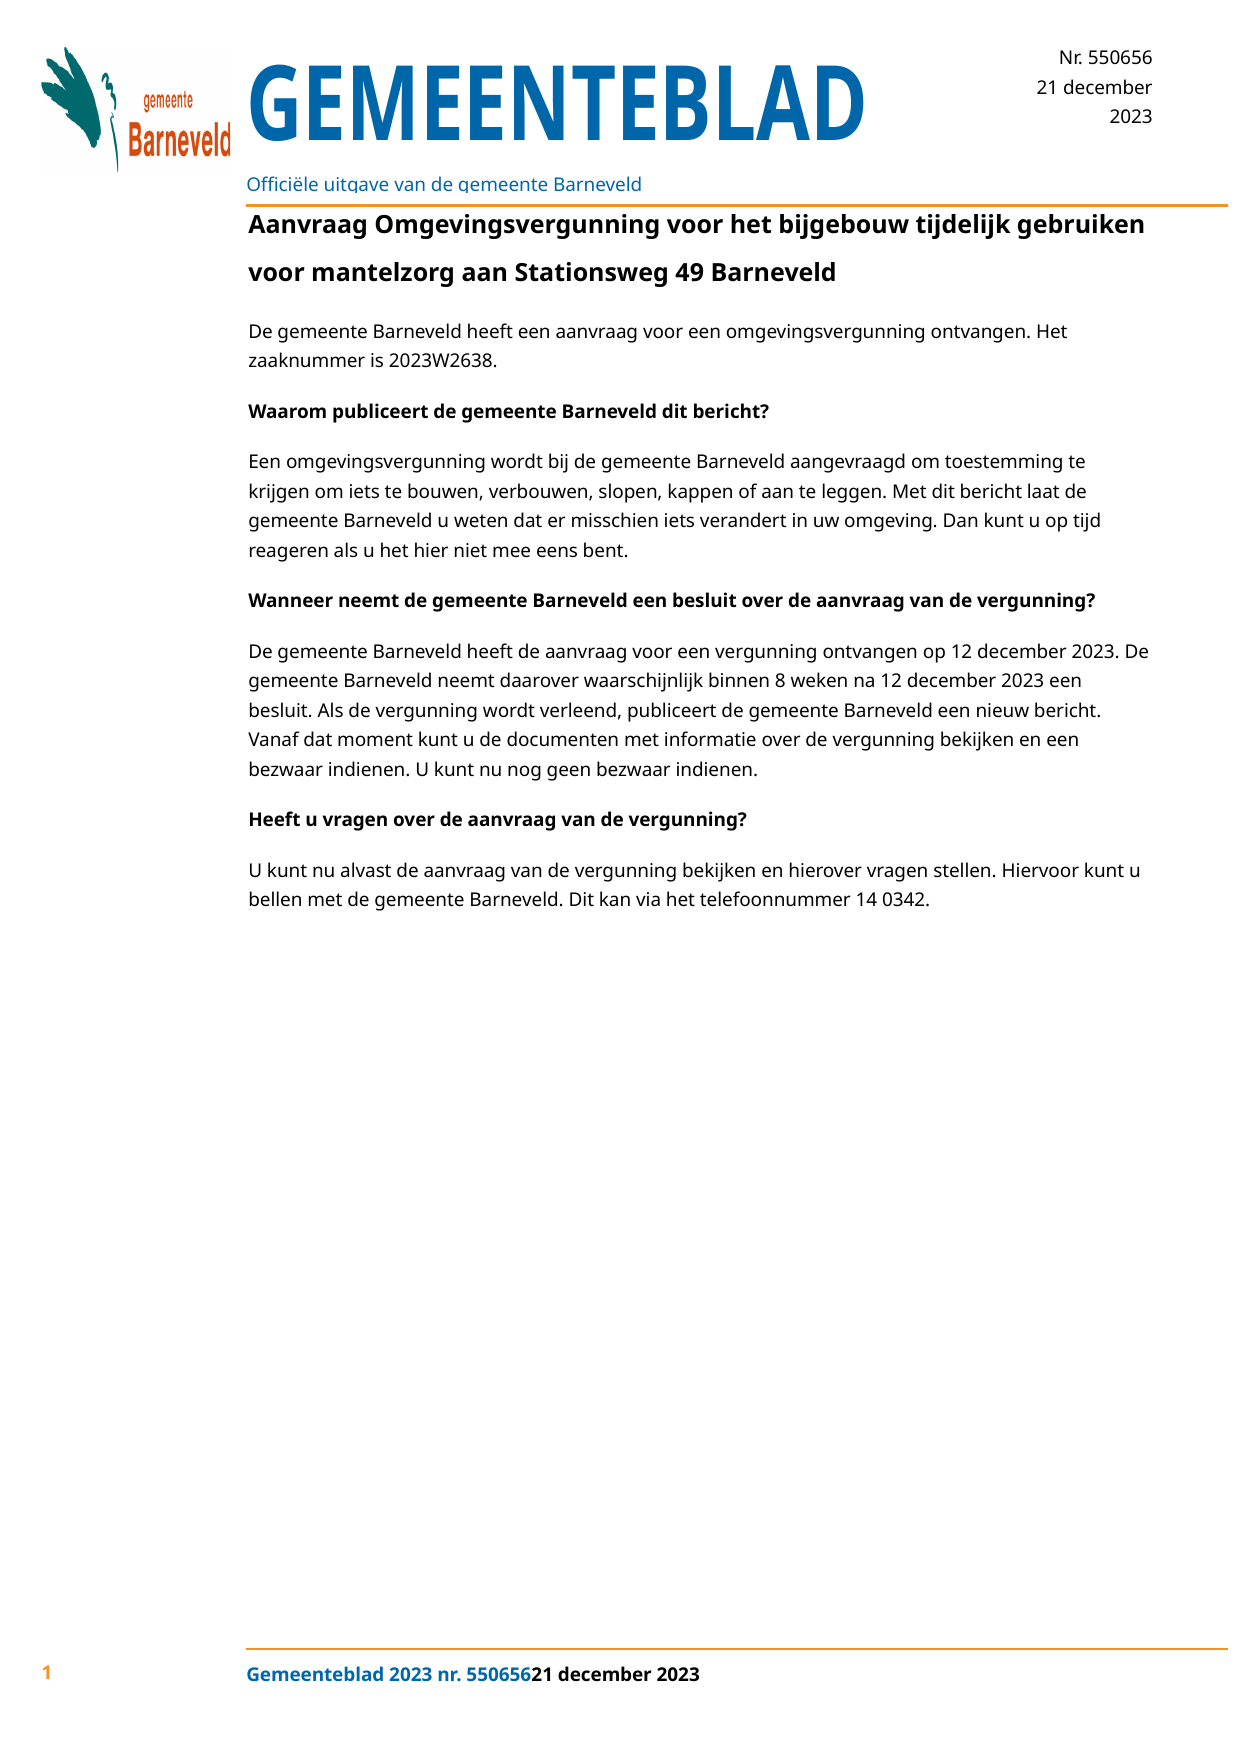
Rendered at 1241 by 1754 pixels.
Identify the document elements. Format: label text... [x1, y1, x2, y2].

text Heeft u vragen over de aanvraag van de vergunning? [248, 807, 1152, 832]
text De gemeente Barneveld heeft een aanvraag voor een omgevingsvergunning ontvangen. Het zaaknummer is 2023W2638. [248, 318, 1152, 373]
text De gemeente Barneveld heeft de aanvraag voor een vergunning ontvangen op 12 december 2023. De gemeente Barneveld neemt daarover waarschijnlijk binnen 8 weken na 12 december 2023 een besluit. Als de vergunning wordt verleend, publiceert de gemeente Barneveld een nieuw bericht. Vanaf dat moment kunt u de documenten met informatie over de vergunning bekijken en een bezwaar indienen. U kunt nu nog geen bezwaar indienen. [248, 638, 1152, 782]
text Waarom publiceert de gemeente Barneveld dit bericht? [248, 398, 1152, 424]
picture [41, 47, 231, 172]
text Een omgevingsvergunning wordt bij de gemeente Barneveld aangevraagd om toestemming te krijgen om iets te bouwen, verbouwen, slopen, kappen of aan te leggen. Met dit bericht laat de gemeente Barneveld u weten dat er misschien iets verandert in uw omgeving. Dan kunt u op tijd reageren als u het hier niet mee eens bent. [248, 448, 1152, 563]
text Aanvraag Omgevingsvergunning voor het bijgebouw tijdelijk gebruiken voor mantelzorg aan Stationsweg 49 Barneveld [248, 207, 1152, 288]
text Wanneer neemt de gemeente Barneveld een besluit over de aanvraag van de vergunning? [248, 587, 1152, 613]
text U kunt nu alvast de aanvraag van de vergunning bekijken en hierover vragen stellen. Hiervoor kunt u bellen met de gemeente Barneveld. Dit kan via het telefoonnummer 14 0342. [248, 857, 1152, 912]
